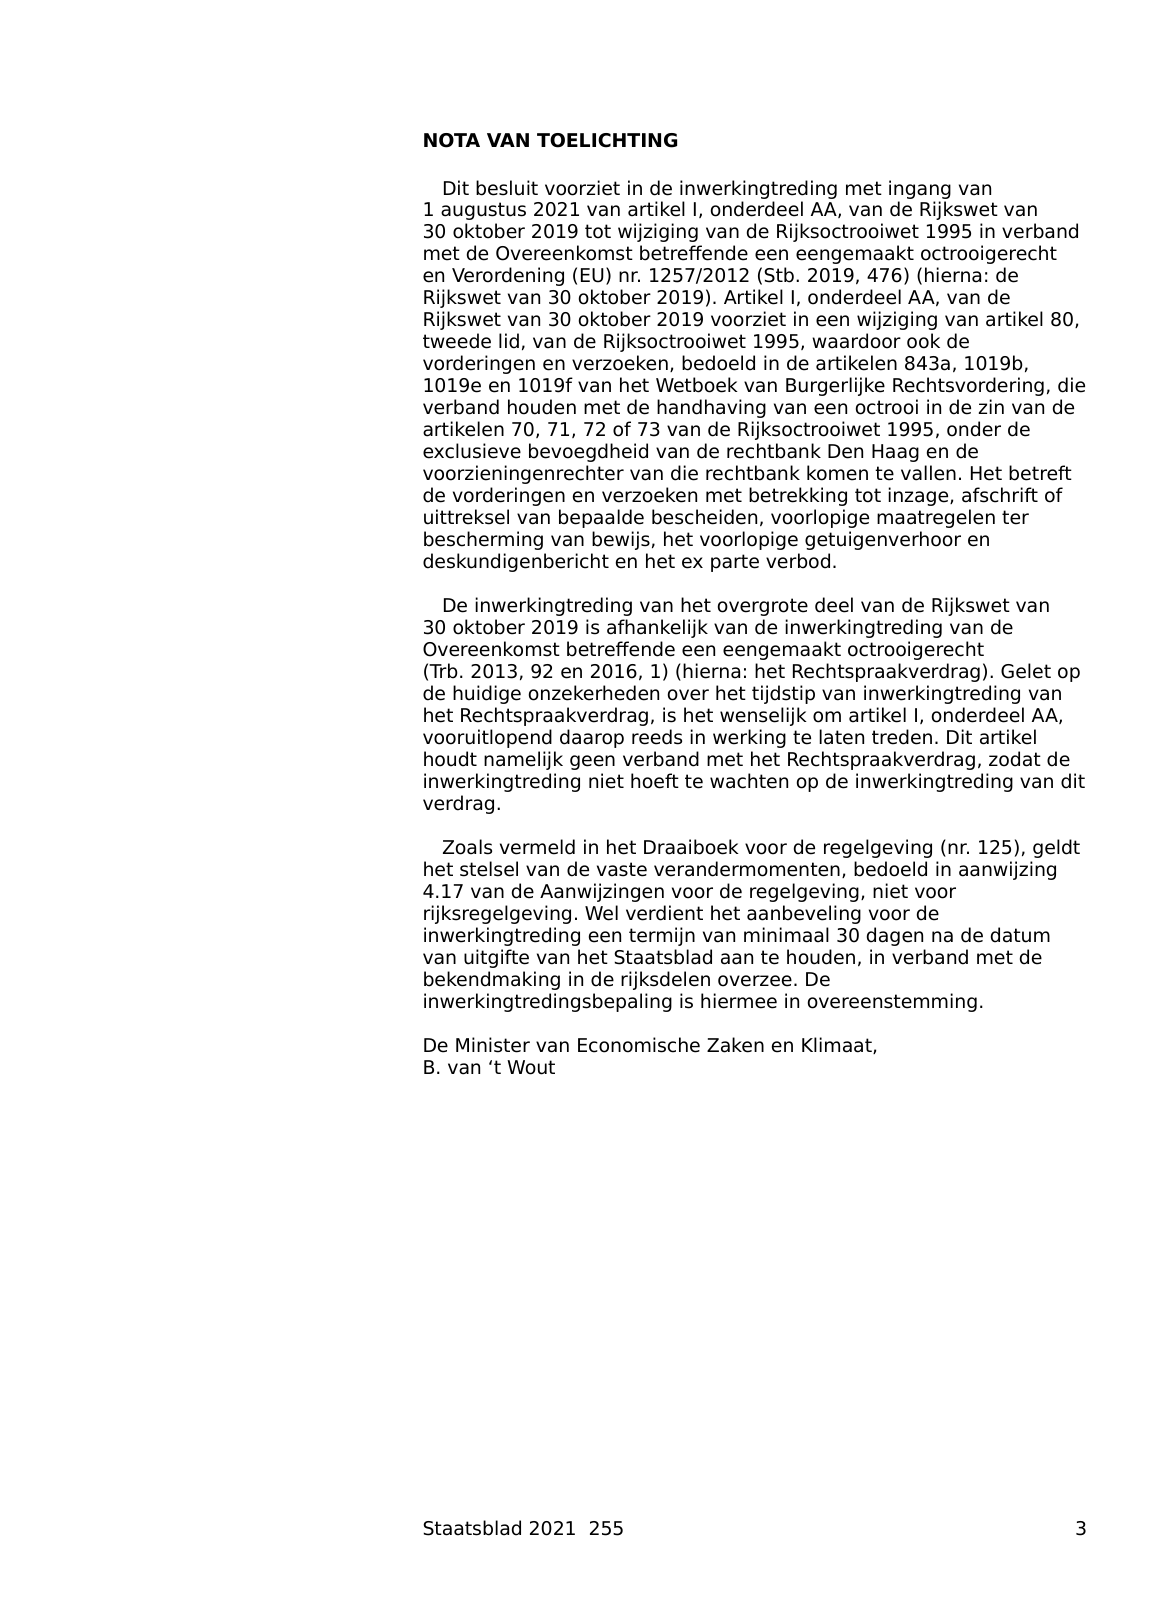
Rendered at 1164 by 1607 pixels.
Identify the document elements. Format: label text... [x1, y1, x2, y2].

text De Minister van Economische Zaken en Klimaat, B. van ‘t Wout [422, 1035, 1087, 1079]
text Dit besluit voorziet in de inwerkingtreding met ingang van 1 augustus 2021 van artikel I, onderdeel AA, van de Rijkswet van 30 oktober 2019 tot wijziging van de Rijksoctrooiwet 1995 in verband met de Overeenkomst betreffende een eengemaakt octrooigerecht en Verordening (EU) nr. 1257/2012 (Stb. 2019, 476) (hierna: de Rijkswet van 30 oktober 2019). Artikel I, onderdeel AA, van de Rijkswet van 30 oktober 2019 voorziet in een wijziging van artikel 80, tweede lid, van de Rijksoctrooiwet 1995, waardoor ook de vorderingen en verzoeken, bedoeld in de artikelen 843a, 1019b, 1019e en 1019f van het Wetboek van Burgerlijke Rechtsvordering, die verband houden met de handhaving van een octrooi in de zin van de artikelen 70, 71, 72 of 73 van de Rijksoctrooiwet 1995, onder de exclusieve bevoegdheid van de rechtbank Den Haag en de voorzieningenrechter van die rechtbank komen te vallen. Het betreft de vorderingen en verzoeken met betrekking tot inzage, afschrift of uittreksel van bepaalde bescheiden, voorlopige maatregelen ter bescherming van bewijs, het voorlopige getuigenverhoor en deskundigenbericht en het ex parte verbod. [422, 177, 1087, 573]
subtitle NOTA VAN TOELICHTING [422, 130, 1087, 152]
text Zoals vermeld in het Draaiboek voor de regelgeving (nr. 125), geldt het stelsel van de vaste verandermomenten, bedoeld in aanwijzing 4.17 van de Aanwijzingen voor de regelgeving, niet voor rijksregelgeving. Wel verdient het aanbeveling voor de inwerkingtreding een termijn van minimaal 30 dagen na de datum van uitgifte van het Staatsblad aan te houden, in verband met de bekendmaking in de rijksdelen overzee. De inwerkingtredingsbepaling is hiermee in overeenstemming. [422, 837, 1087, 1013]
text De inwerkingtreding van het overgrote deel van de Rijkswet van 30 oktober 2019 is afhankelijk van de inwerkingtreding van de Overeenkomst betreffende een eengemaakt octrooigerecht (Trb. 2013, 92 en 2016, 1) (hierna: het Rechtspraakverdrag). Gelet op de huidige onzekerheden over het tijdstip van inwerkingtreding van het Rechtspraakverdrag, is het wenselijk om artikel I, onderdeel AA, vooruitlopend daarop reeds in werking te laten treden. Dit artikel houdt namelijk geen verband met het Rechtspraakverdrag, zodat de inwerkingtreding niet hoeft te wachten op de inwerkingtreding van dit verdrag. [422, 595, 1087, 815]
